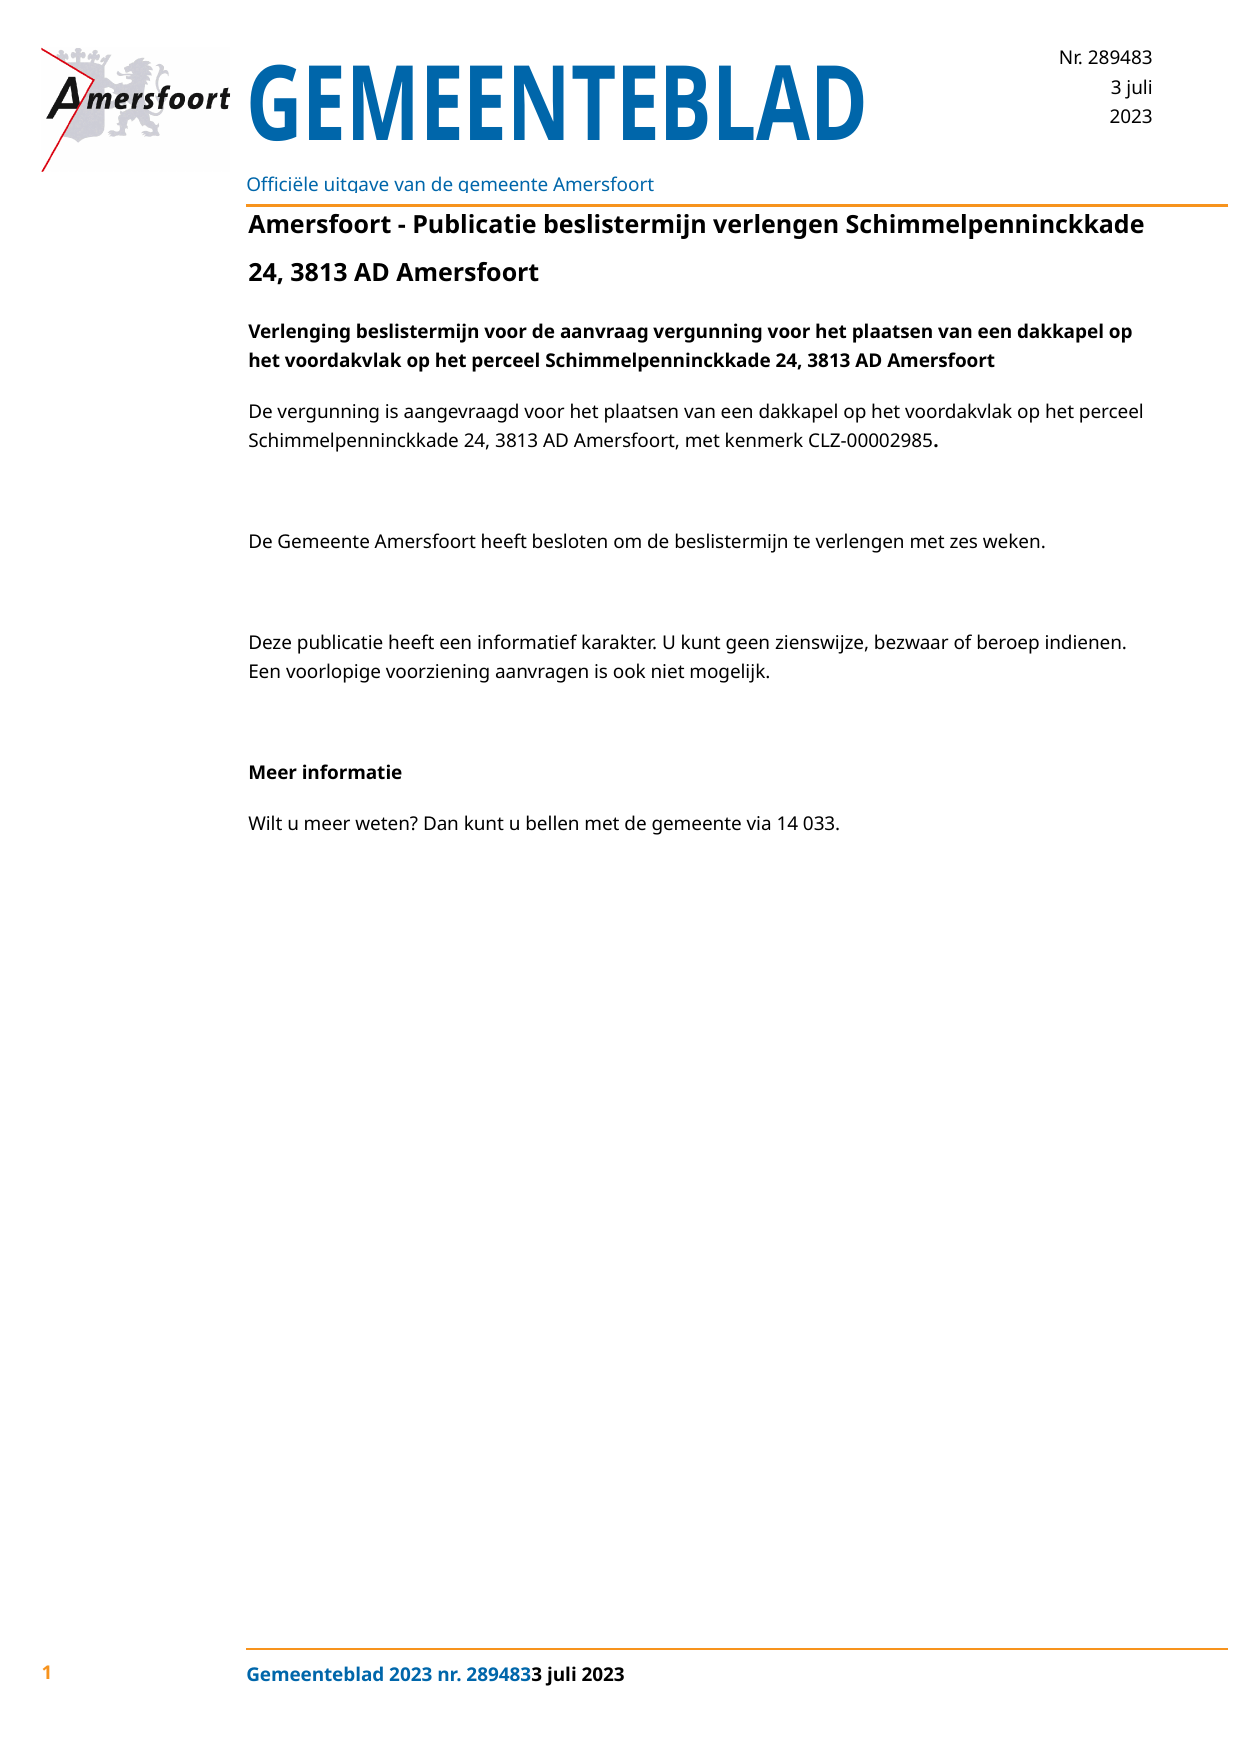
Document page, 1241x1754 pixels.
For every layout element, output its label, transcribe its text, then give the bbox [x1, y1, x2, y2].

text De Gemeente Amersfoort heeft besloten om de beslistermijn te verlengen met zes weken. [248, 528, 1152, 554]
text Meer informatie [248, 759, 1152, 785]
text De vergunning is aangevraagd voor het plaatsen van een dakkapel op het voordakvlak op het perceel Schimmelpenninckkade 24, 3813 AD Amersfoort, met kenmerk CLZ-00002985. [248, 398, 1152, 453]
text Verlenging beslistermijn voor de aanvraag vergunning voor het plaatsen van een dakkapel op het voordakvlak op het perceel Schimmelpenninckkade 24, 3813 AD Amersfoort [248, 318, 1152, 373]
picture [41, 47, 231, 172]
text Wilt u meer weten? Dan kunt u bellen met de gemeente via 14 033. [248, 810, 1152, 836]
text Amersfoort - Publicatie beslistermijn verlengen Schimmelpenninckkade 24, 3813 AD Amersfoort [248, 207, 1152, 288]
text Deze publicatie heeft een informatief karakter. U kunt geen zienswijze, bezwaar of beroep indienen. Een voorlopige voorziening aanvragen is ook niet mogelijk. [248, 629, 1152, 684]
